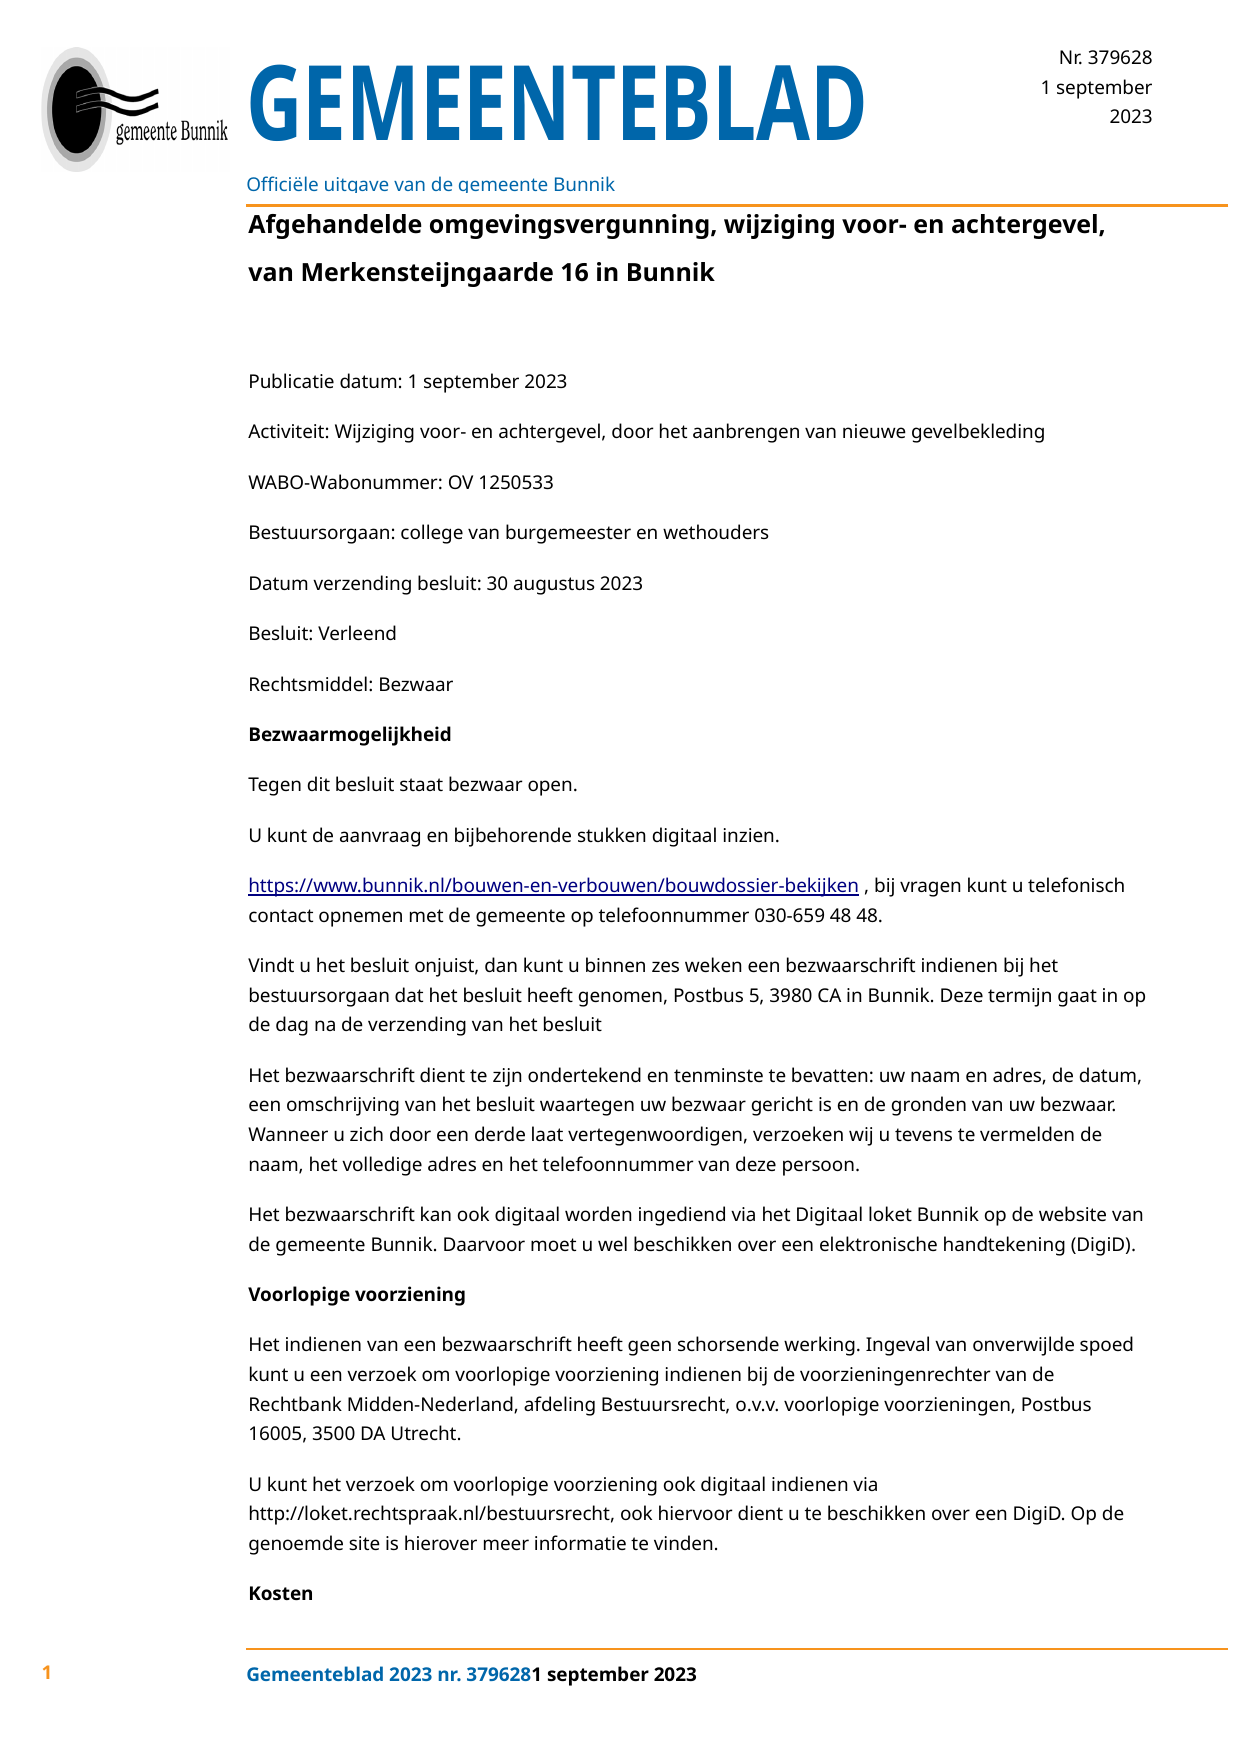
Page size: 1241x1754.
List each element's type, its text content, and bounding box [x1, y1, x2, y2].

text U kunt de aanvraag en bijbehorende stukken digitaal inzien. [248, 822, 1152, 848]
text Het bezwaarschrift kan ook digitaal worden ingediend via het Digitaal loket Bunnik op de website van de gemeente Bunnik. Daarvoor moet u wel beschikken over een elektronische handtekening (DigiD). [248, 1201, 1152, 1257]
text Publicatie datum: 1 september 2023 [248, 368, 1152, 394]
text Afgehandelde omgevingsvergunning, wijziging voor- en achtergevel, van Merkensteijngaarde 16 in Bunnik [248, 207, 1152, 288]
text Vindt u het besluit onjuist, dan kunt u binnen zes weken een bezwaarschrift indienen bij het bestuursorgaan dat het besluit heeft genomen, Postbus 5, 3980 CA in Bunnik. Deze termijn gaat in op de dag na de verzending van het besluit [248, 952, 1152, 1037]
text Het indienen van een bezwaarschrift heeft geen schorsende werking. Ingeval van onverwijlde spoed kunt u een verzoek om voorlopige voorziening indienen bij de voorzieningenrechter van de Rechtbank Midden-Nederland, afdeling Bestuursrecht, o.v.v. voorlopige voorzieningen, Postbus 16005, 3500 DA Utrecht. [248, 1332, 1152, 1446]
text Datum verzending besluit: 30 augustus 2023 [248, 570, 1152, 596]
text Rechtsmiddel: Bezwaar [248, 671, 1152, 697]
text U kunt het verzoek om voorlopige voorziening ook digitaal indienen via http://loket.rechtspraak.nl/bestuursrecht, ook hiervoor dient u te beschikken over een DigiD. Op de genoemde site is hierover meer informatie te vinden. [248, 1471, 1152, 1556]
text Het bezwaarschrift dient te zijn ondertekend en tenminste te bevatten: uw naam en adres, de datum, een omschrijving van het besluit waartegen uw bezwaar gericht is en de gronden van uw bezwaar. Wanneer u zich door een derde laat vertegenwoordigen, verzoeken wij u tevens te vermelden de naam, het volledige adres en het telefoonnummer van deze persoon. [248, 1062, 1152, 1177]
text Kosten [248, 1580, 1152, 1606]
text Voorlopige voorziening [248, 1281, 1152, 1307]
text Bezwaarmogelijkheid [248, 721, 1152, 747]
text Activiteit: Wijziging voor- en achtergevel, door het aanbrengen van nieuwe gevelbekleding [248, 419, 1152, 444]
text Bestuursorgaan: college van burgemeester en wethouders [248, 519, 1152, 545]
text Tegen dit besluit staat bezwaar open. [248, 772, 1152, 797]
text https://www.bunnik.nl/bouwen-en-verbouwen/bouwdossier-bekijken , bij vragen kunt u telefonisch contact opnemen met de gemeente op telefoonnummer 030-659 48 48. [248, 872, 1152, 928]
picture [41, 47, 231, 172]
text Besluit: Verleend [248, 620, 1152, 646]
text WABO-Wabonummer: OV 1250533 [248, 469, 1152, 495]
